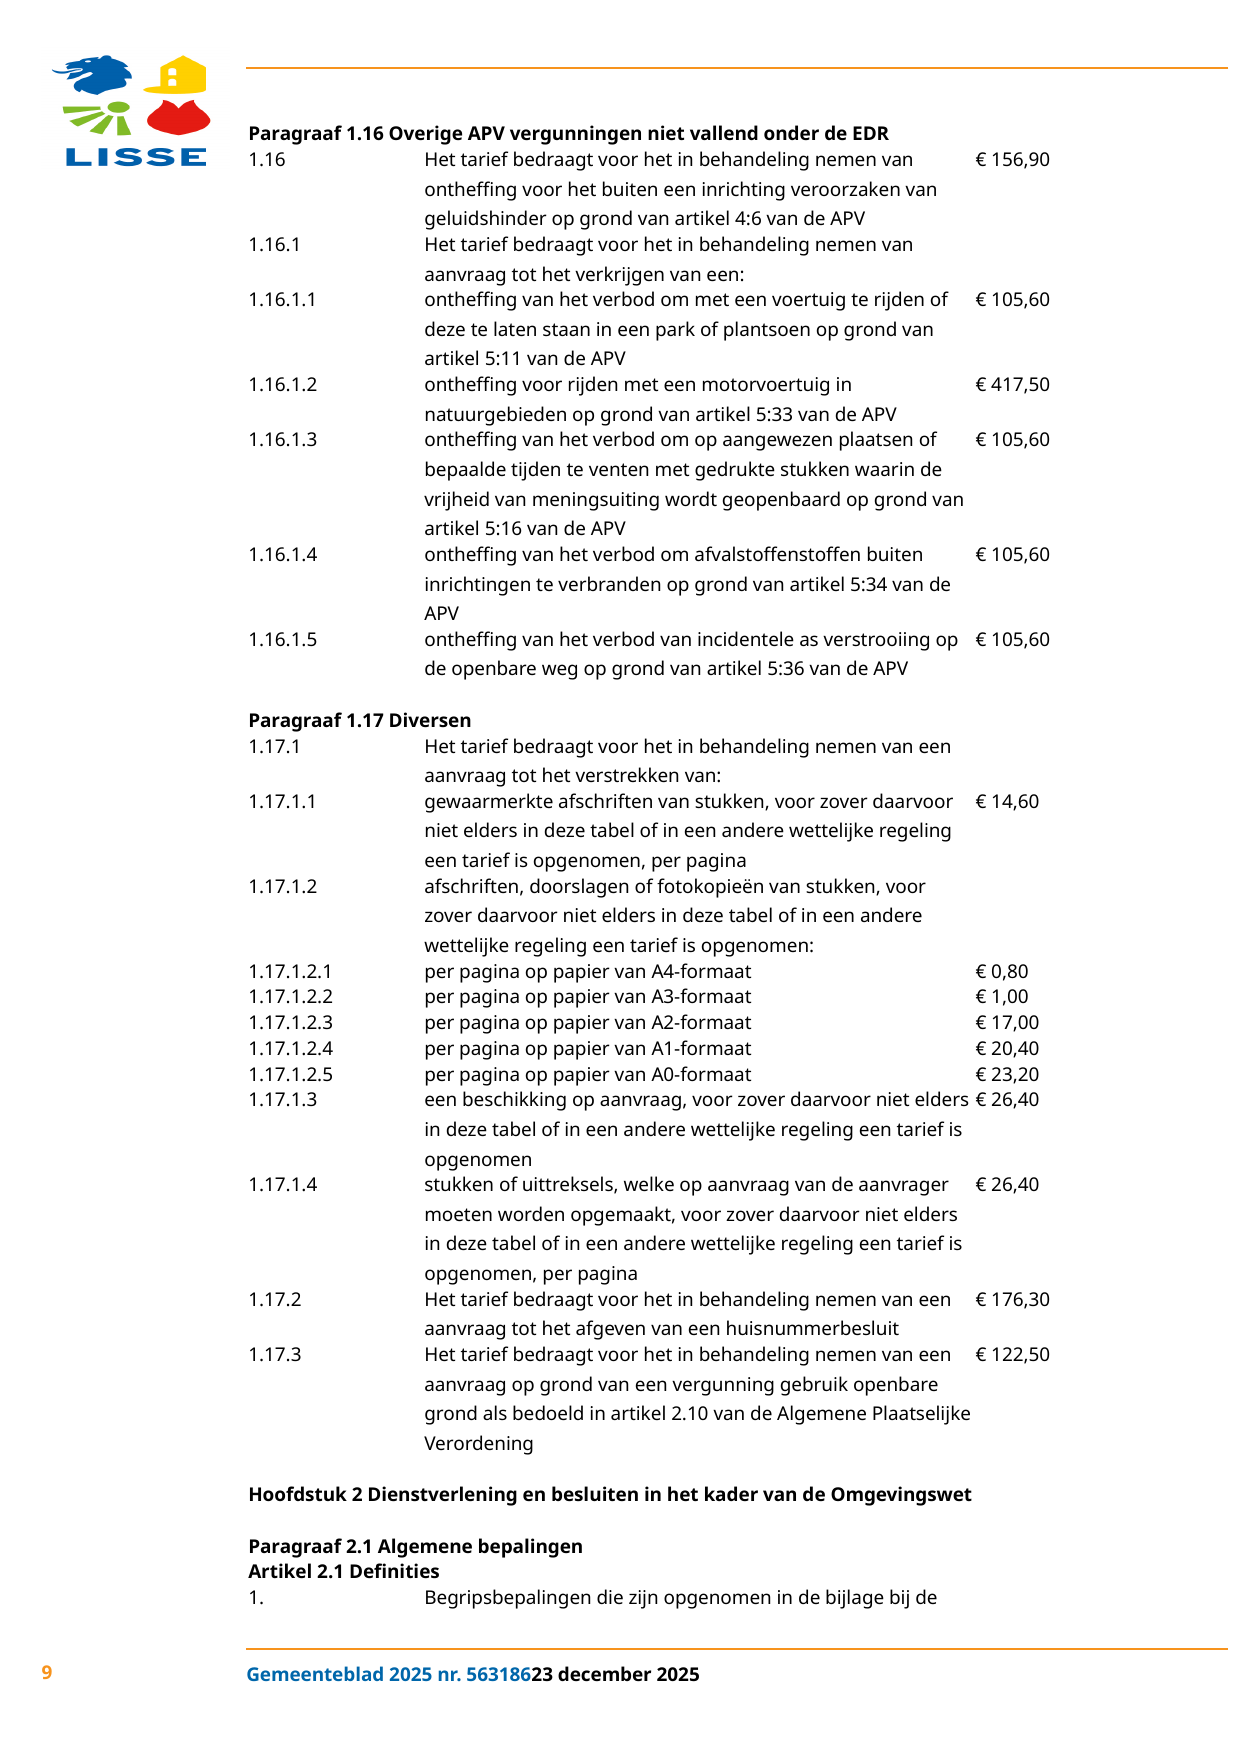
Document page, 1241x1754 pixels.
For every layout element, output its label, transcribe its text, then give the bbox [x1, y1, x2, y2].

table_cell ontheffing van het verbod om afvalstoffenstoffen buiten inrichtingen te verbranden op grond van artikel 5:34 van de APV [424, 541, 975, 626]
table_cell per pagina op papier van A4-formaat [424, 958, 975, 984]
table_cell per pagina op papier van A1-formaat [424, 1035, 975, 1061]
table_cell € 105,60 [975, 286, 1152, 371]
table_cell [975, 1456, 1152, 1481]
table_cell ontheffing van het verbod om op aangewezen plaatsen of bepaalde tijden te venten met gedrukte stukken waarin de vrijheid van meningsuiting wordt geopenbaard op grond van artikel 5:16 van de APV [424, 427, 975, 541]
table_cell 1. [248, 1584, 424, 1610]
table_cell 1.16.1.1 [248, 286, 424, 371]
table_cell € 17,00 [975, 1009, 1152, 1035]
table_cell per pagina op papier van A3-formaat [424, 984, 975, 1009]
table_cell stukken of uittreksels, welke op aanvraag van de aanvrager moeten worden opgemaakt, voor zover daarvoor niet elders in deze tabel of in een andere wettelijke regeling een tarief is opgenomen, per pagina [424, 1171, 975, 1286]
table_cell ontheffing van het verbod van incidentele as verstrooiing op de openbare weg op grond van artikel 5:36 van de APV [424, 626, 975, 681]
table_cell 1.17.1.1 [248, 788, 424, 873]
picture [41, 47, 231, 172]
table_cell Het tarief bedraagt voor het in behandeling nemen van ontheffing voor het buiten een inrichting veroorzaken van geluidshinder op grond van artikel 4:6 van de APV [424, 146, 975, 231]
table_cell 1.17.1.2.4 [248, 1035, 424, 1061]
table_cell [424, 1507, 975, 1533]
table_cell 1.17.1.4 [248, 1171, 424, 1286]
table_cell gewaarmerkte afschriften van stukken, voor zover daarvoor niet elders in deze tabel of in een andere wettelijke regeling een tarief is opgenomen, per pagina [424, 788, 975, 873]
table_cell [975, 231, 1152, 286]
table_cell Hoofdstuk 2 Dienstverlening en besluiten in het kader van de Omgevingswet [248, 1481, 1152, 1507]
table_cell 1.16.1 [248, 231, 424, 286]
table_cell Artikel 2.1 Definities [248, 1559, 1152, 1584]
table_cell [975, 1584, 1152, 1610]
table_cell [248, 1456, 424, 1481]
table_cell Het tarief bedraagt voor het in behandeling nemen van aanvraag tot het verkrijgen van een: [424, 231, 975, 286]
table_cell Het tarief bedraagt voor het in behandeling nemen van een aanvraag tot het verstrekken van: [424, 733, 975, 788]
table_cell 1.17.1 [248, 733, 424, 788]
table_cell [424, 1456, 975, 1481]
table_cell € 26,40 [975, 1171, 1152, 1286]
table_cell € 156,90 [975, 146, 1152, 231]
table_cell [975, 681, 1152, 707]
table_cell [975, 95, 1152, 121]
table_cell 1.17.1.2.5 [248, 1061, 424, 1087]
table_cell Paragraaf 1.17 Diversen [248, 707, 1152, 733]
table_cell 1.17.1.2 [248, 873, 424, 958]
table_cell [975, 733, 1152, 788]
table_cell 1.16.1.5 [248, 626, 424, 681]
table_cell 1.17.1.2.3 [248, 1009, 424, 1035]
table_cell [975, 1507, 1152, 1533]
table_cell [975, 873, 1152, 958]
table_cell [424, 681, 975, 707]
table_cell € 122,50 [975, 1341, 1152, 1456]
table_cell € 0,80 [975, 958, 1152, 984]
table_cell [248, 1507, 424, 1533]
table_cell een beschikking op aanvraag, voor zover daarvoor niet elders in deze tabel of in een andere wettelijke regeling een tarief is opgenomen [424, 1087, 975, 1171]
table_cell [248, 681, 424, 707]
table_cell Begripsbepalingen die zijn opgenomen in de bijlage bij de [424, 1584, 975, 1610]
table_cell € 176,30 [975, 1286, 1152, 1341]
table_cell 1.17.1.2.1 [248, 958, 424, 984]
table_cell ontheffing van het verbod om met een voertuig te rijden of deze te laten staan in een park of plantsoen op grond van artikel 5:11 van de APV [424, 286, 975, 371]
table_cell € 105,60 [975, 541, 1152, 626]
table_cell per pagina op papier van A2-formaat [424, 1009, 975, 1035]
table_cell 1.16.1.2 [248, 371, 424, 427]
table_cell Paragraaf 2.1 Algemene bepalingen [248, 1533, 1152, 1559]
table_cell per pagina op papier van A0-formaat [424, 1061, 975, 1087]
table_cell 1.16.1.3 [248, 427, 424, 541]
table_cell € 23,20 [975, 1061, 1152, 1087]
table_cell Het tarief bedraagt voor het in behandeling nemen van een aanvraag tot het afgeven van een huisnummerbesluit [424, 1286, 975, 1341]
table_cell [248, 95, 424, 121]
table_cell 1.17.3 [248, 1341, 424, 1456]
table_cell € 26,40 [975, 1087, 1152, 1171]
table_cell € 105,60 [975, 626, 1152, 681]
table_cell Het tarief bedraagt voor het in behandeling nemen van een aanvraag op grond van een vergunning gebruik openbare grond als bedoeld in artikel 2.10 van de Algemene Plaatselijke Verordening [424, 1341, 975, 1456]
table_cell 1.16 [248, 146, 424, 231]
table_cell [424, 95, 975, 121]
table_cell afschriften, doorslagen of fotokopieën van stukken, voor zover daarvoor niet elders in deze tabel of in een andere wettelijke regeling een tarief is opgenomen: [424, 873, 975, 958]
table_cell € 417,50 [975, 371, 1152, 427]
table_cell 1.17.2 [248, 1286, 424, 1341]
table_cell Paragraaf 1.16 Overige APV vergunningen niet vallend onder de EDR [248, 121, 1152, 146]
table_cell € 14,60 [975, 788, 1152, 873]
table_cell € 1,00 [975, 984, 1152, 1009]
table_cell 1.17.1.2.2 [248, 984, 424, 1009]
table_cell € 105,60 [975, 427, 1152, 541]
table_cell ontheffing voor rijden met een motorvoertuig in natuurgebieden op grond van artikel 5:33 van de APV [424, 371, 975, 427]
table_cell 1.17.1.3 [248, 1087, 424, 1171]
table_cell € 20,40 [975, 1035, 1152, 1061]
table_cell 1.16.1.4 [248, 541, 424, 626]
